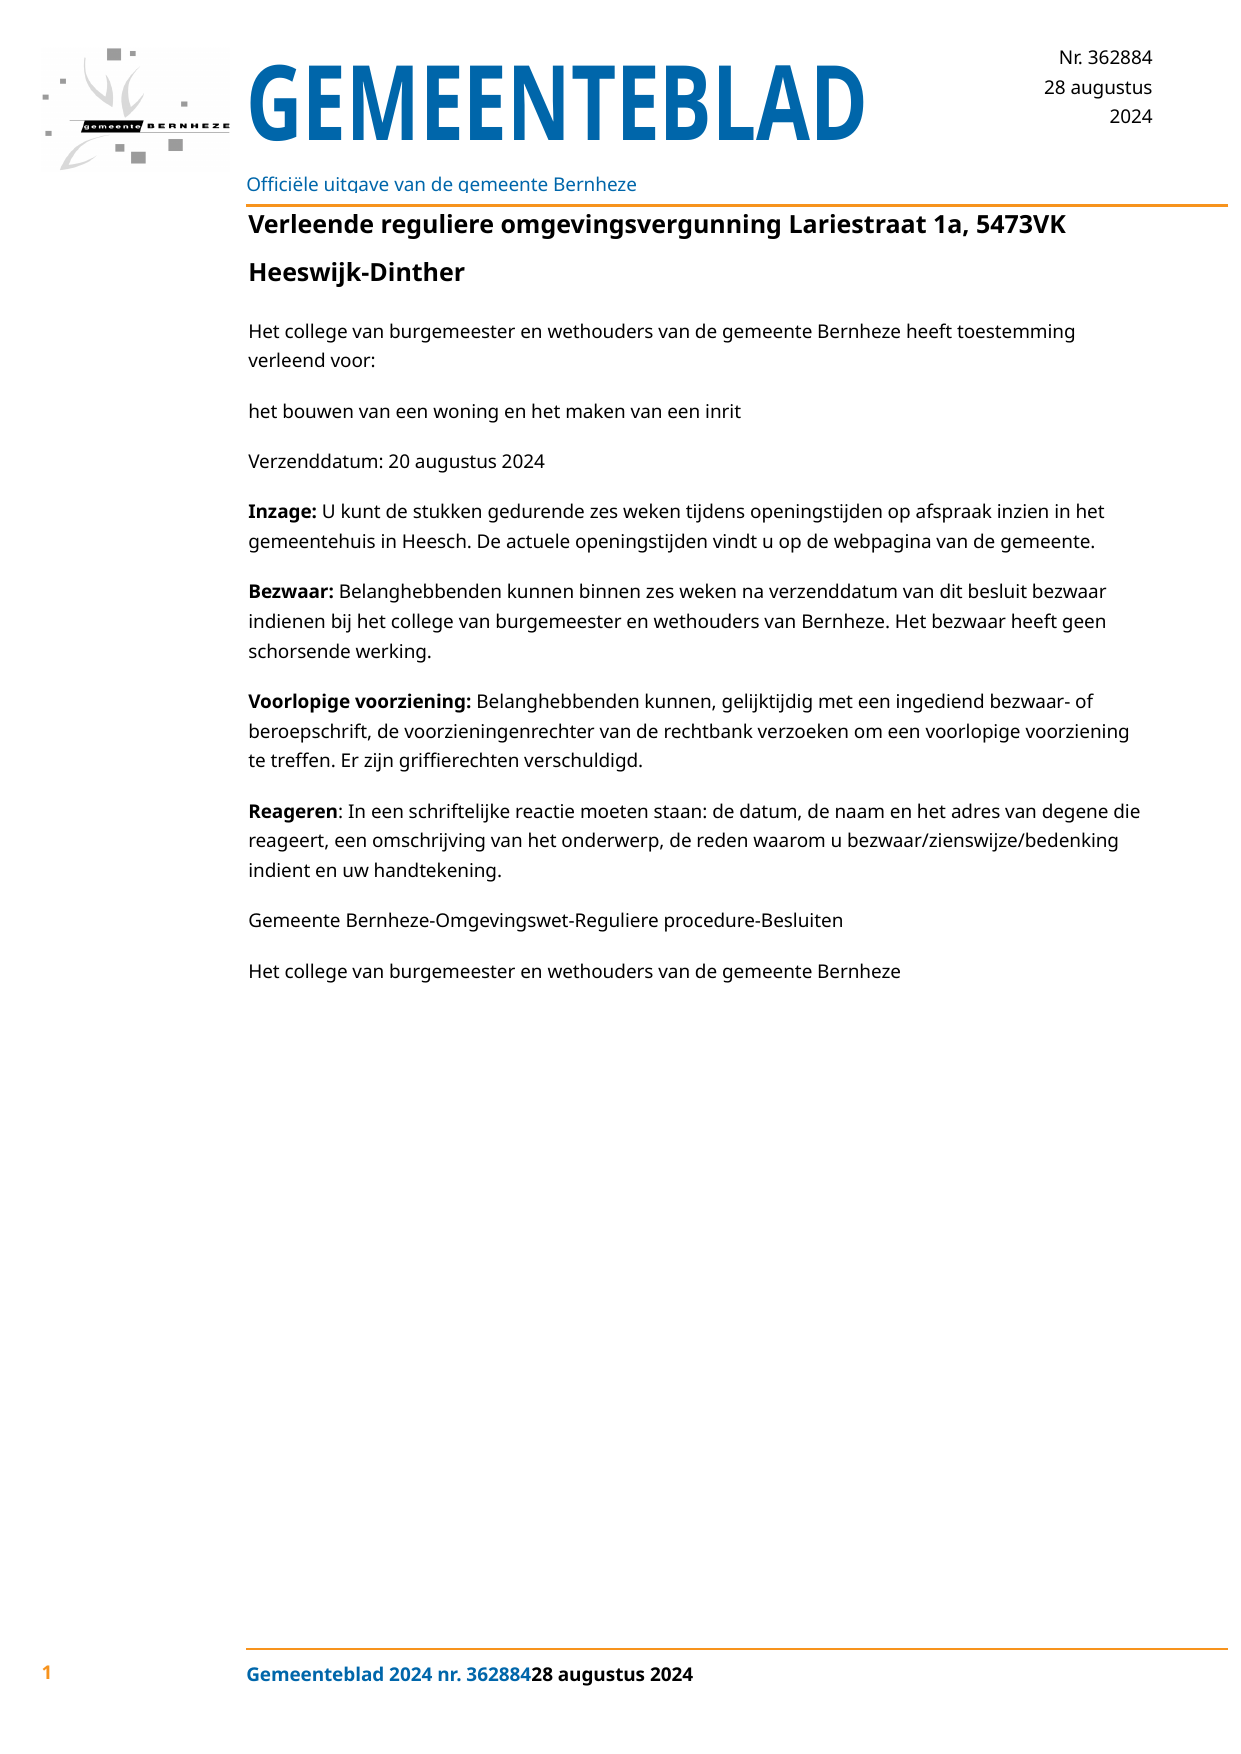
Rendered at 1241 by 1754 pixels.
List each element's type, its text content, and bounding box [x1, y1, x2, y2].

text Verzenddatum: 20 augustus 2024 [248, 448, 1152, 474]
text Het college van burgemeester en wethouders van de gemeente Bernheze heeft toestemming verleend voor: [248, 318, 1152, 373]
text Verleende reguliere omgevingsvergunning Lariestraat 1a, 5473VK Heeswijk-Dinther [248, 207, 1152, 288]
text Voorlopige voorziening: Belanghebbenden kunnen, gelijktijdig met een ingediend bezwaar- of beroepschrift, de voorzieningenrechter van de rechtbank verzoeken om een voorlopige voorziening te treffen. Er zijn griffierechten verschuldigd. [248, 688, 1152, 773]
text Het college van burgemeester en wethouders van de gemeente Bernheze [248, 958, 1152, 984]
text Inzage: U kunt de stukken gedurende zes weken tijdens openingstijden op afspraak inzien in het gemeentehuis in Heesch. De actuele openingstijden vindt u op de webpagina van de gemeente. [248, 499, 1152, 554]
picture [41, 47, 231, 172]
text Bezwaar: Belanghebbenden kunnen binnen zes weken na verzenddatum van dit besluit bezwaar indienen bij het college van burgemeester en wethouders van Bernheze. Het bezwaar heeft geen schorsende werking. [248, 579, 1152, 664]
text Reageren: In een schriftelijke reactie moeten staan: de datum, de naam en het adres van degene die reageert, een omschrijving van het onderwerp, de reden waarom u bezwaar/zienswijze/bedenking indient en uw handtekening. [248, 798, 1152, 883]
text Gemeente Bernheze-Omgevingswet-Reguliere procedure-Besluiten [248, 907, 1152, 933]
text het bouwen van een woning en het maken van een inrit [248, 398, 1152, 424]
